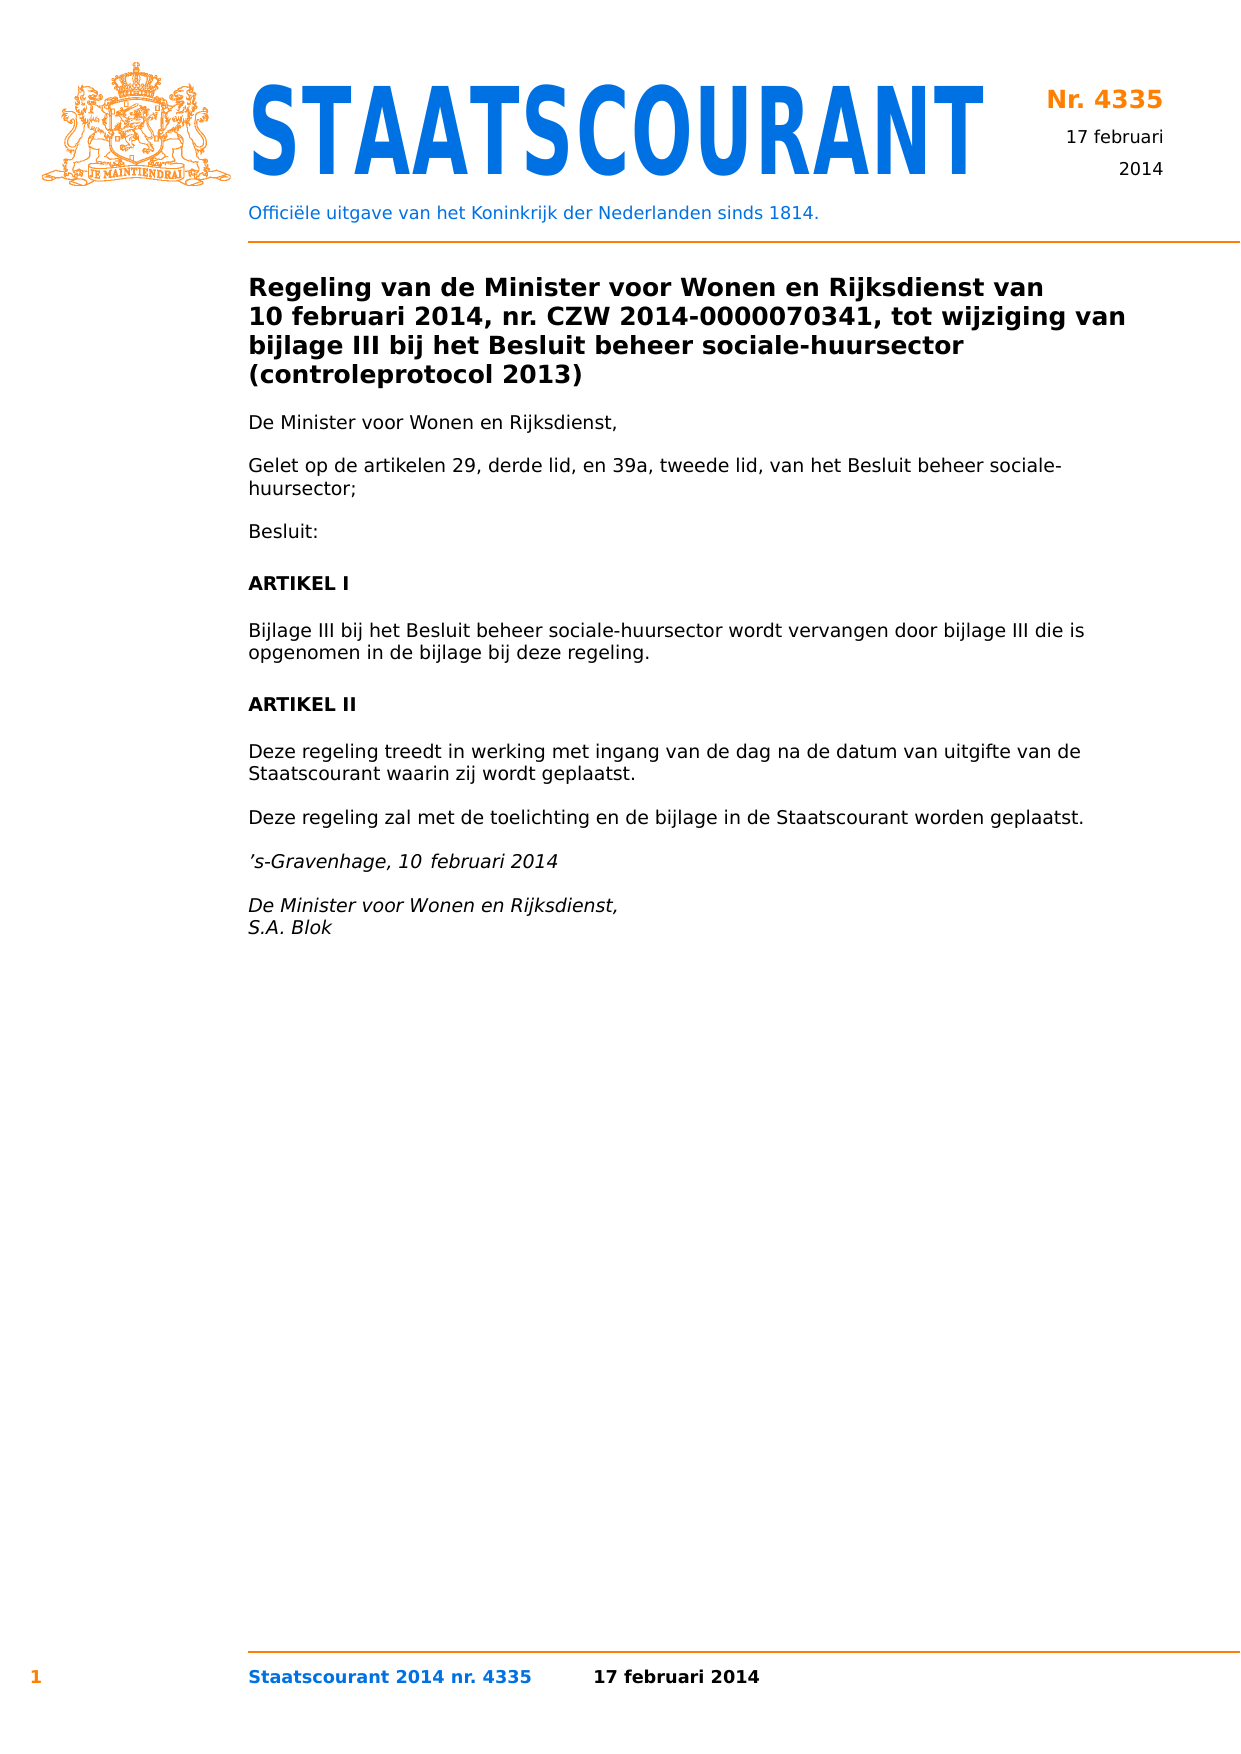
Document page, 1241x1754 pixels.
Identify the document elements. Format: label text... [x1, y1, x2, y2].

table_header STAATSCOURANT [248, 62, 998, 203]
text De Minister voor Wonen en Rijksdienst, [248, 412, 1163, 433]
table_cell 17 februari [998, 121, 1240, 153]
subtitle ARTIKEL II [248, 694, 1163, 716]
picture [41, 62, 231, 186]
table_header Nr. 4335 [998, 62, 1240, 121]
text Bijlage III bij het Besluit beheer sociale-huursector wordt vervangen door bijlage III die is opgenomen in de bijlage bij deze regeling. [248, 620, 1163, 664]
text De Minister voor Wonen en Rijksdienst, S.A. Blok [248, 895, 1163, 939]
table_header [25, 62, 248, 241]
table_cell Officiële uitgave van het Koninkrijk der Nederlanden sinds 1814. [248, 203, 1240, 241]
text Besluit: [248, 521, 1163, 543]
table_cell 2014 [998, 153, 1240, 203]
text Gelet op de artikelen 29, derde lid, en 39a, tweede lid, van het Besluit beheer sociale-huursector; [248, 455, 1163, 499]
subtitle Regeling van de Minister voor Wonen en Rijksdienst van 10 februari 2014, nr. CZW 2014-0000070341, tot wijziging van bijlage III bij het Besluit beheer sociale-huursector (controleprotocol 2013) [248, 273, 1163, 390]
text Deze regeling treedt in werking met ingang van de dag na de datum van uitgifte van de Staatscourant waarin zij wordt geplaatst. [248, 741, 1163, 785]
text ’s-Gravenhage, 10 februari 2014 [248, 851, 1163, 873]
subtitle ARTIKEL I [248, 573, 1163, 595]
text Deze regeling zal met de toelichting en de bijlage in de Staatscourant worden geplaatst. [248, 807, 1163, 829]
